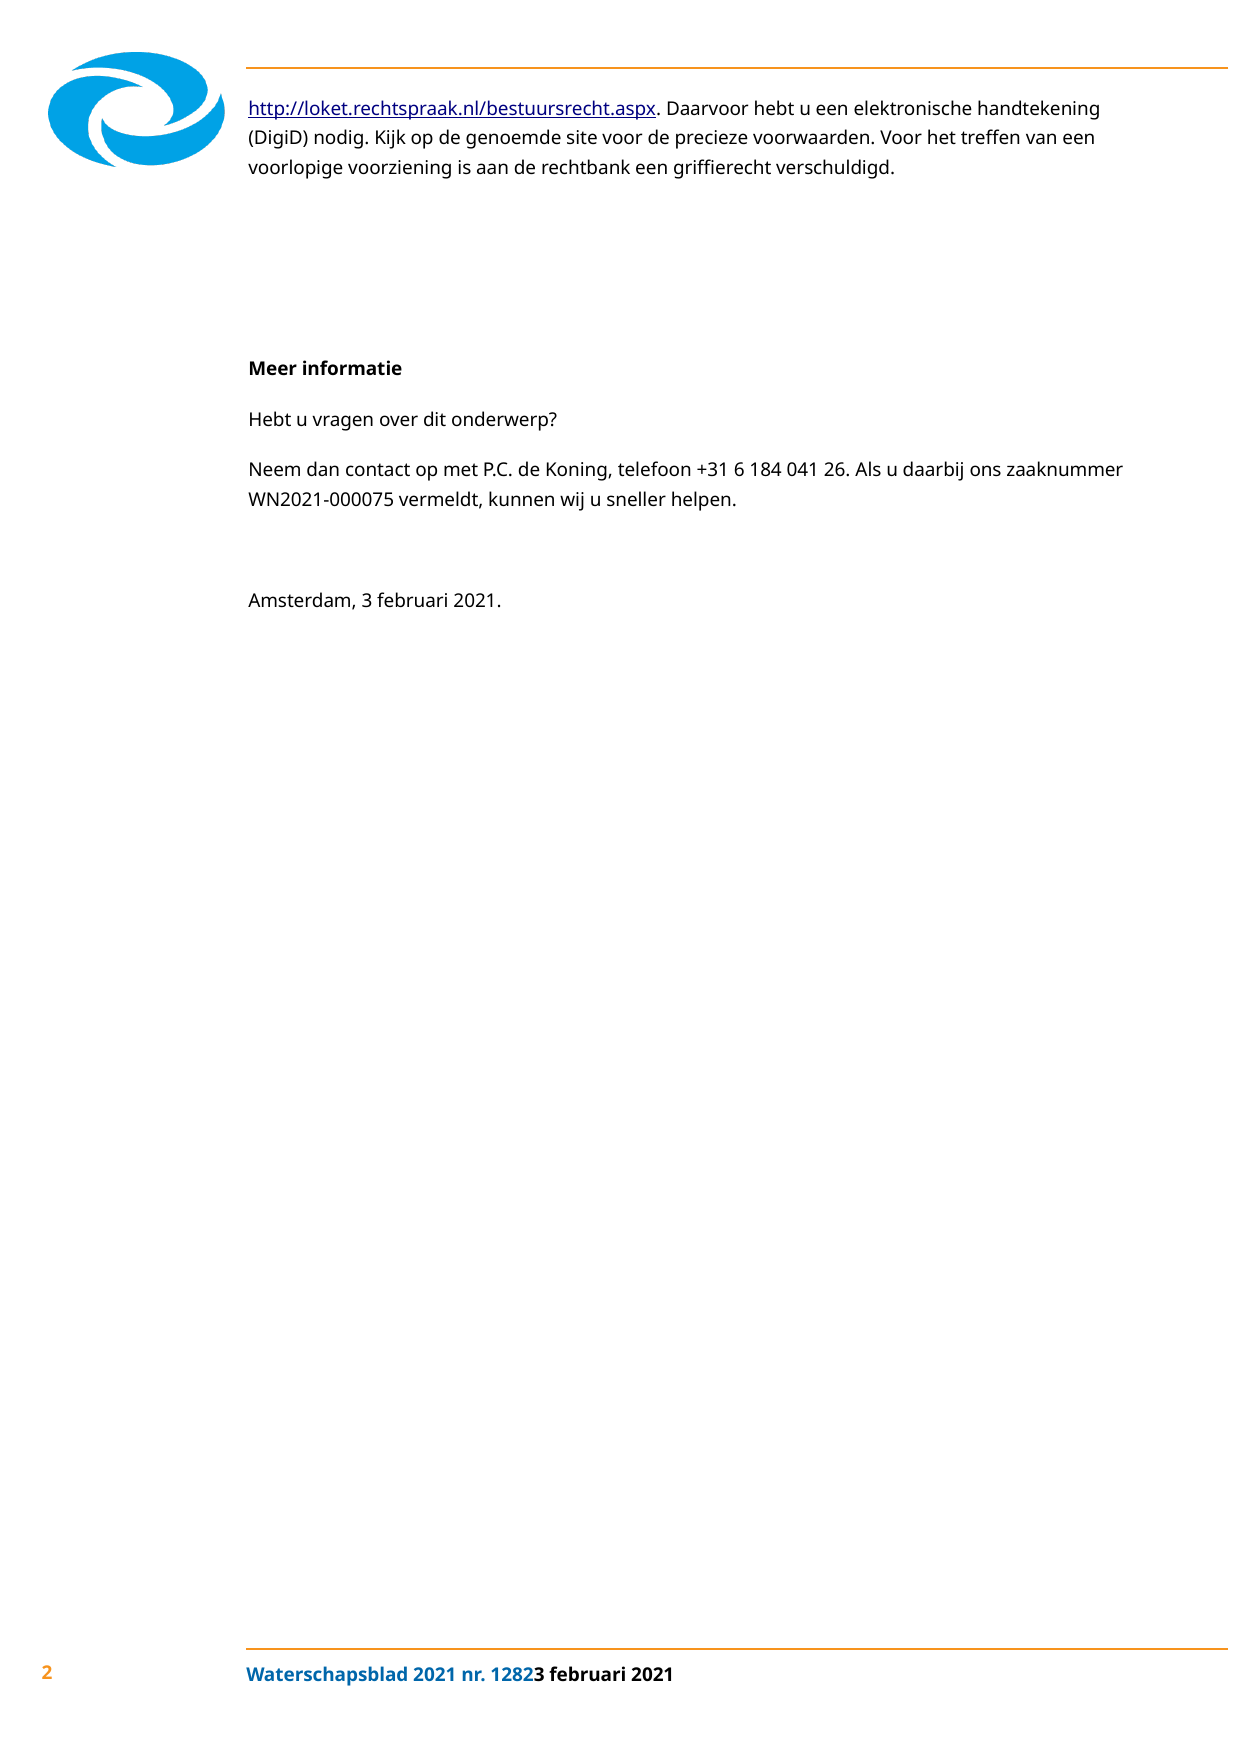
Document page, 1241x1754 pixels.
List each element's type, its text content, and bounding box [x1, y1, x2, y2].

text Neem dan contact op met P.C. de Koning, telefoon +31 6 184 041 26. Als u daarbij ons zaaknummer WN2021-000075 vermeldt, kunnen wij u sneller helpen. [248, 456, 1152, 512]
text http://loket.rechtspraak.nl/bestuursrecht.aspx. Daarvoor hebt u een elektronische handtekening (DigiD) nodig. Kijk op de genoemde site voor de precieze voorwaarden. Voor het treffen van een voorlopige voorziening is aan de rechtbank een griffierecht verschuldigd. [248, 95, 1152, 180]
text Amsterdam, 3 februari 2021. [248, 587, 1152, 613]
picture [41, 47, 231, 172]
text Hebt u vragen over dit onderwerp? [248, 406, 1152, 432]
text Meer informatie [248, 356, 1152, 381]
